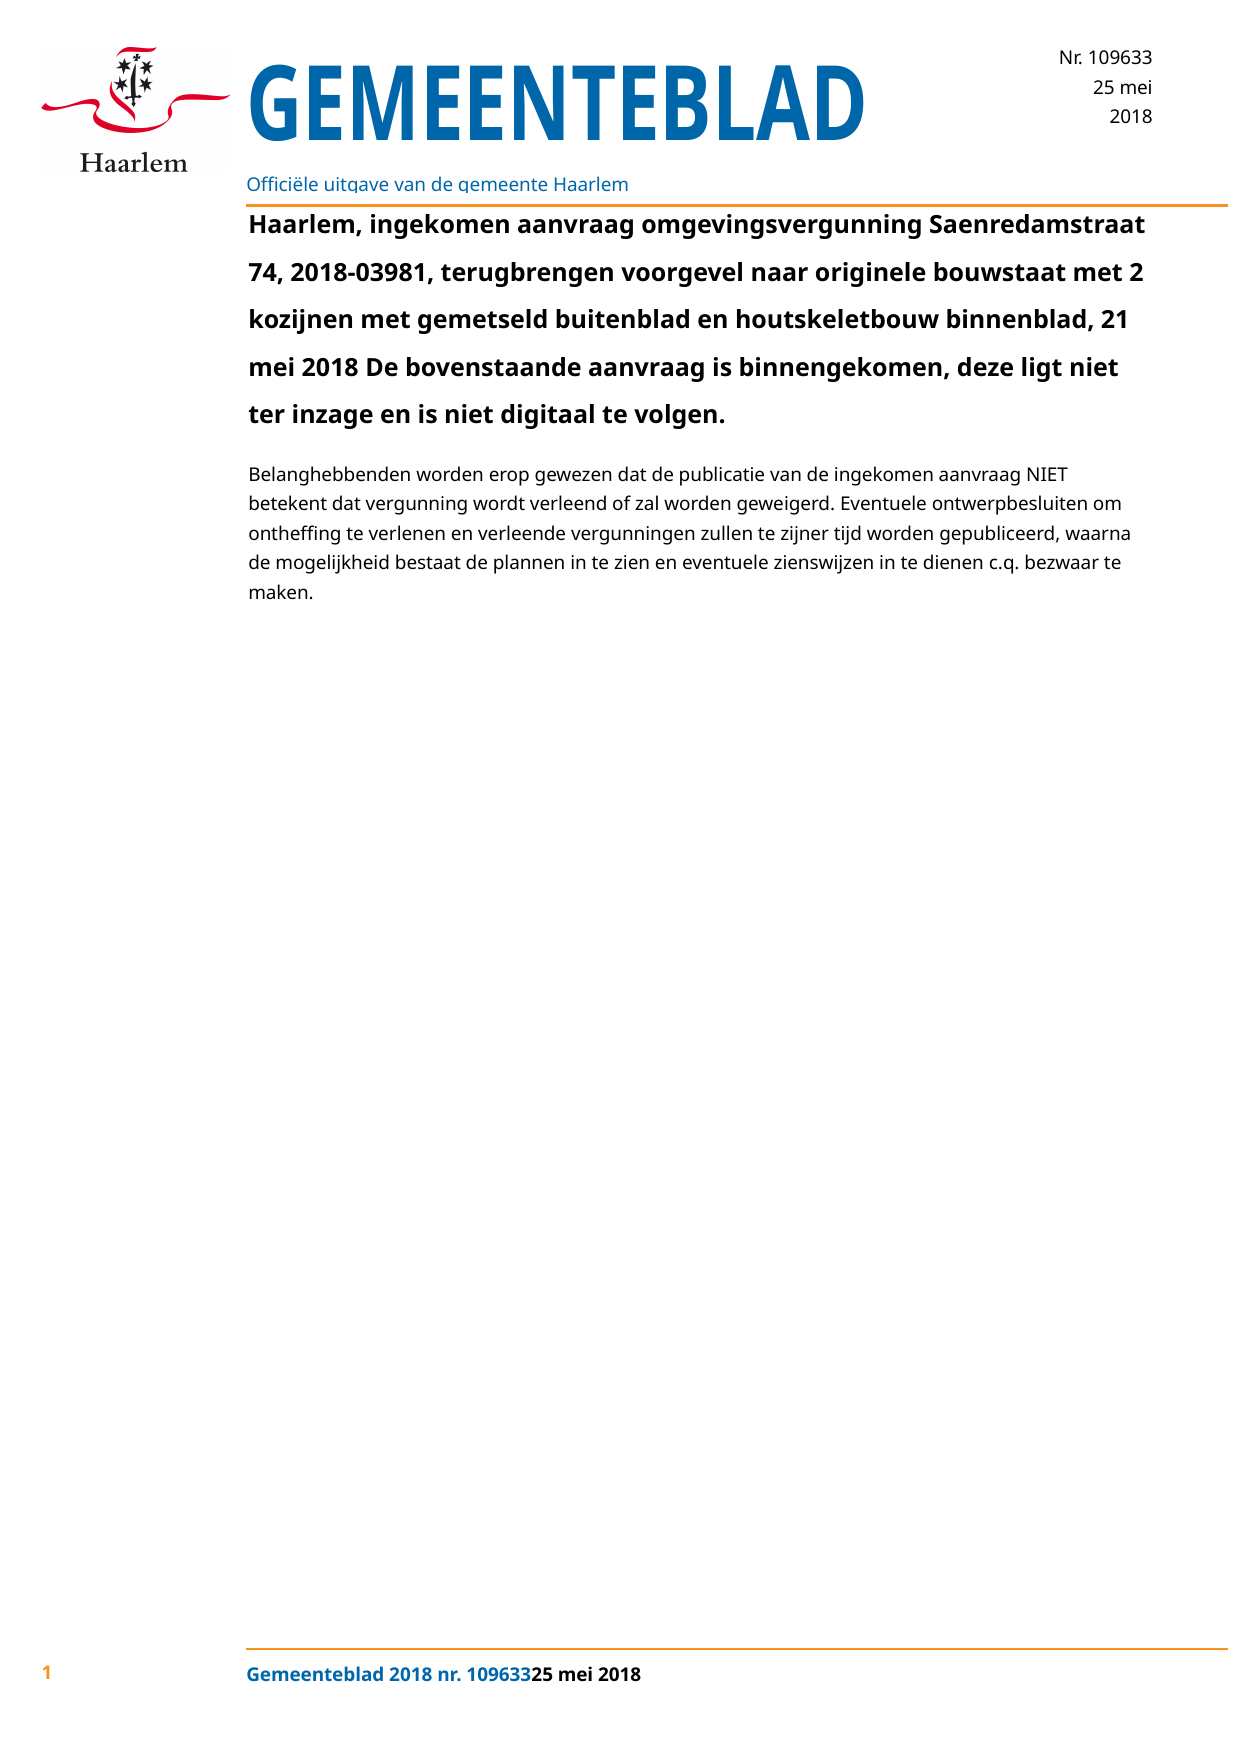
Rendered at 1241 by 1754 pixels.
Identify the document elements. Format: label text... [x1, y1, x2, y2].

text Haarlem, ingekomen aanvraag omgevingsvergunning Saenredamstraat 74, 2018-03981, terugbrengen voorgevel naar originele bouwstaat met 2 kozijnen met gemetseld buitenblad en houtskeletbouw binnenblad, 21 mei 2018 De bovenstaande aanvraag is binnengekomen, deze ligt niet ter inzage en is niet digitaal te volgen. [248, 207, 1152, 431]
picture [41, 47, 231, 172]
text Belanghebbenden worden erop gewezen dat de publicatie van de ingekomen aanvraag NIET betekent dat vergunning wordt verleend of zal worden geweigerd. Eventuele ontwerpbesluiten om ontheffing te verlenen en verleende vergunningen zullen te zijner tijd worden gepubliceerd, waarna de mogelijkheid bestaat de plannen in te zien en eventuele zienswijzen in te dienen c.q. bezwaar te maken. [248, 461, 1152, 605]
